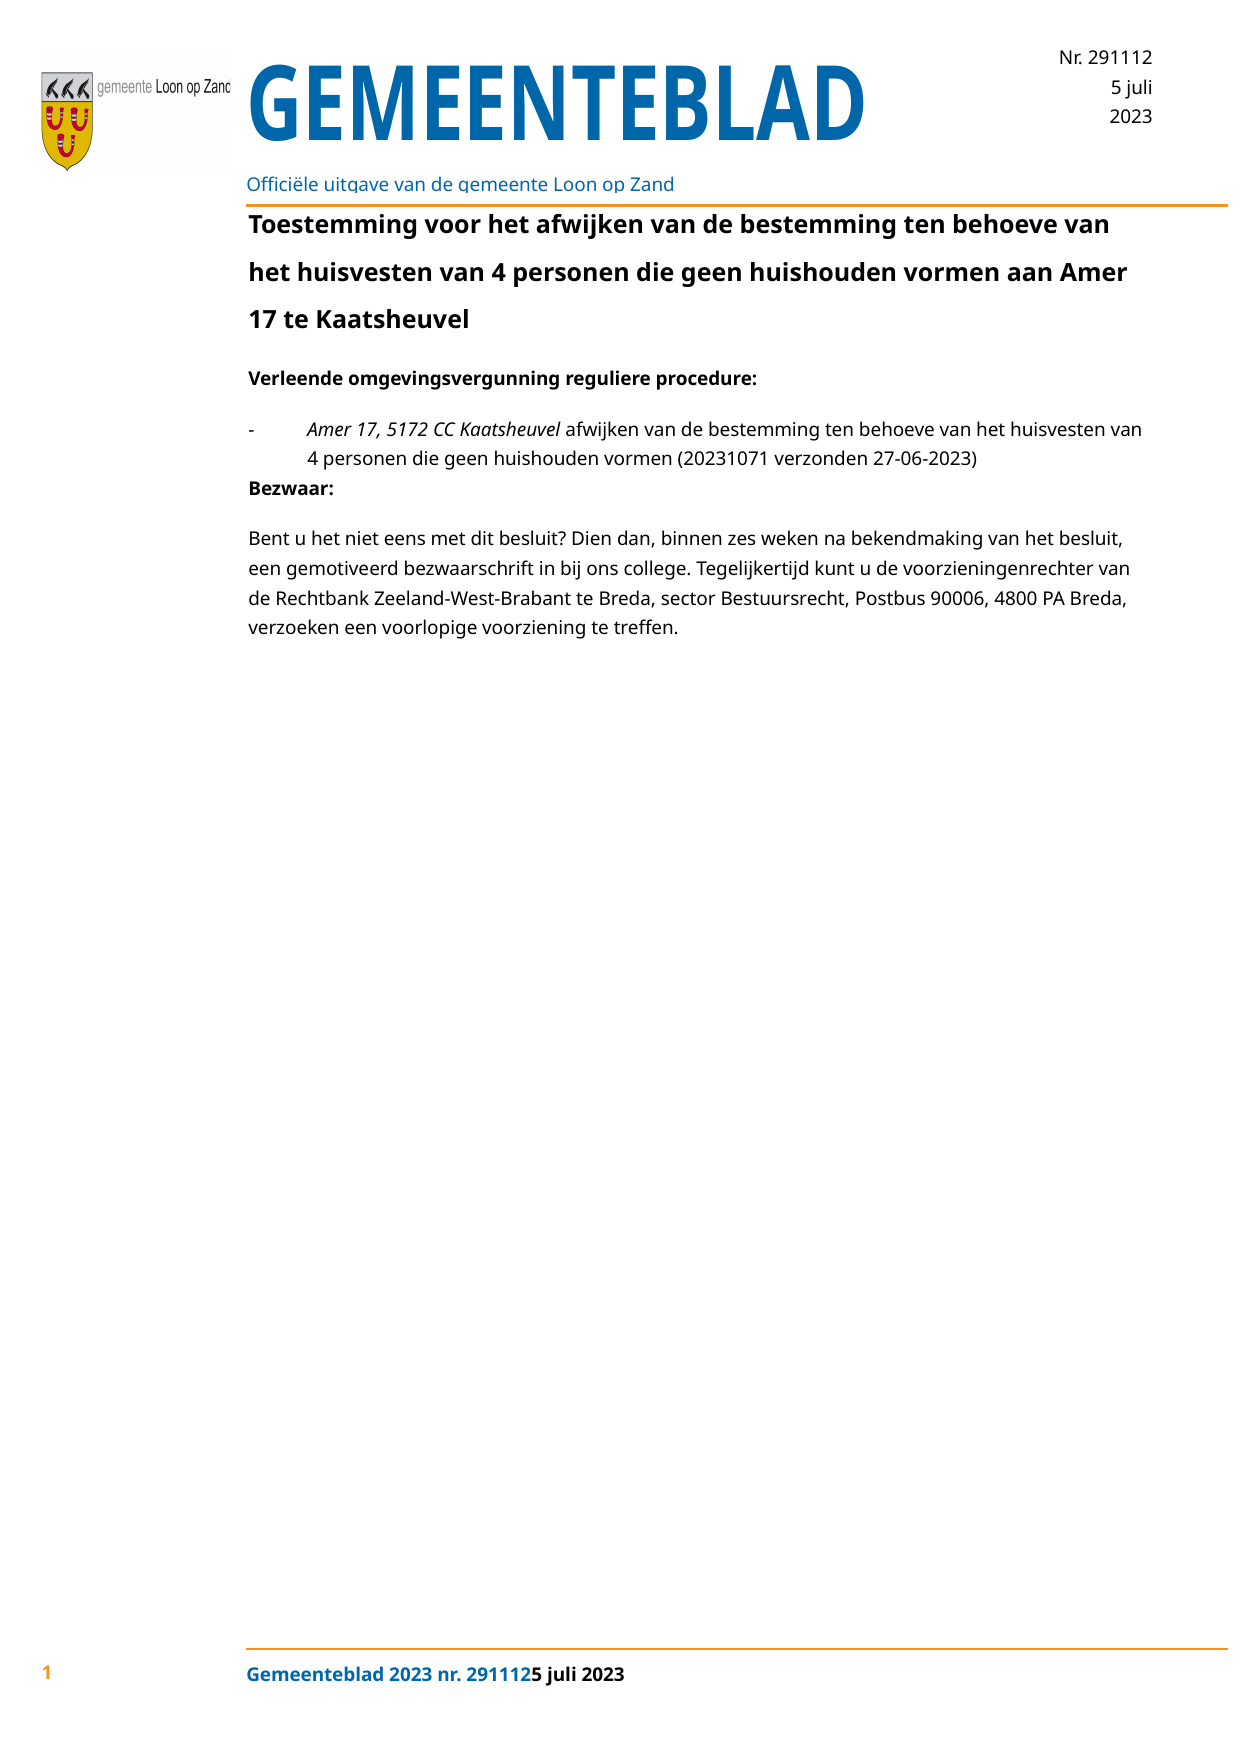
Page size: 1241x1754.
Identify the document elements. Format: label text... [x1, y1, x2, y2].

list Amer 17, 5172 CC Kaatsheuvel afwijken van de bestemming ten behoeve van het huisvesten van 4 personen die geen huishouden vormen (20231071 verzonden 27-06-2023) [248, 416, 1152, 471]
picture [41, 47, 231, 172]
text Toestemming voor het afwijken van de bestemming ten behoeve van het huisvesten van 4 personen die geen huishouden vormen aan Amer 17 te Kaatsheuvel [248, 207, 1152, 336]
text Bent u het niet eens met dit besluit? Dien dan, binnen zes weken na bekendmaking van het besluit, een gemotiveerd bezwaarschrift in bij ons college. Tegelijkertijd kunt u de voorzieningenrechter van de Rechtbank Zeeland-West-Brabant te Breda, sector Bestuursrecht, Postbus 90006, 4800 PA Breda, verzoeken een voorlopige voorziening te treffen. [248, 526, 1152, 640]
text Verleende omgevingsvergunning reguliere procedure: [248, 366, 1152, 391]
text Bezwaar: [248, 475, 1152, 501]
